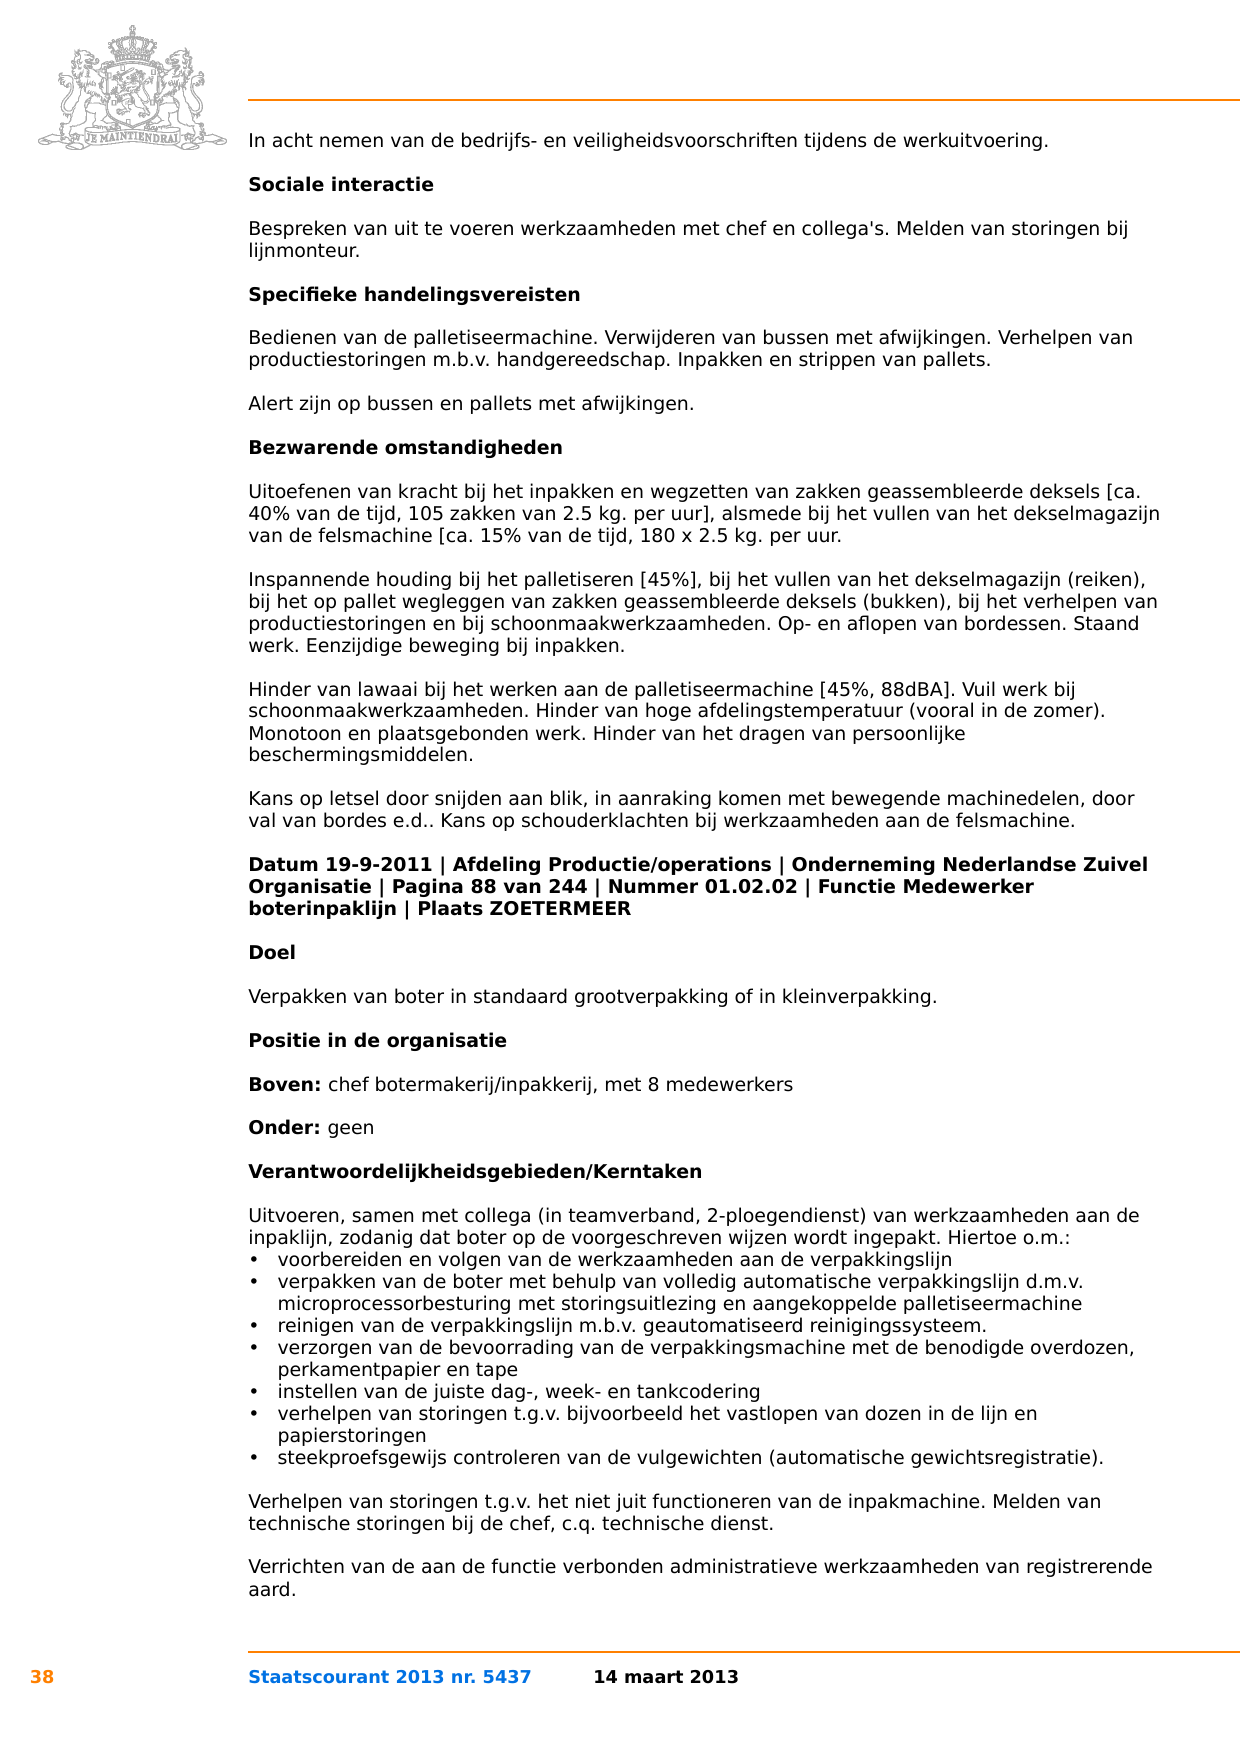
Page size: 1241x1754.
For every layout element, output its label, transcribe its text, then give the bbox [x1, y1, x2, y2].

text Bedienen van de palletiseermachine. Verwijderen van bussen met afwijkingen. Verhelpen van productiestoringen m.b.v. handgereedschap. Inpakken en strippen van pallets. [248, 327, 1163, 371]
subtitle Datum 19-9-2011 | Afdeling Productie/operations | Onderneming Nederlandse Zuivel Organisatie | Pagina 88 van 244 | Nummer 01.02.02 | Functie Medewerker boterinpaklijn | Plaats ZOETERMEER [248, 854, 1163, 920]
text Verrichten van de aan de functie verbonden administratieve werkzaamheden van registrerende aard. [248, 1556, 1163, 1600]
text • instellen van de juiste dag-, week- en tankcodering [248, 1381, 1163, 1403]
text Alert zijn op bussen en pallets met afwijkingen. [248, 393, 1163, 415]
text Uitvoeren, samen met collega (in teamverband, 2-ploegendienst) van werkzaamheden aan de inpaklijn, zodanig dat boter op de voorgeschreven wijzen wordt ingepakt. Hiertoe o.m.: [248, 1205, 1163, 1249]
text Verhelpen van storingen t.g.v. het niet juit functioneren van de inpakmachine. Melden van technische storingen bij de chef, c.q. technische dienst. [248, 1491, 1163, 1534]
text Hinder van lawaai bij het werken aan de palletiseermachine [45%, 88dBA]. Vuil werk bij schoonmaakwerkzaamheden. Hinder van hoge afdelingstemperatuur (vooral in de zomer). Monotoon en plaatsgebonden werk. Hinder van het dragen van persoonlijke beschermingsmiddelen. [248, 678, 1163, 766]
text Onder: geen [248, 1117, 1163, 1139]
subtitle Bezwarende omstandigheden [248, 437, 1163, 459]
subtitle Sociale interactie [248, 174, 1163, 196]
text • verzorgen van de bevoorrading van de verpakkingsmachine met de benodigde overdozen, perkamentpapier en tape [248, 1337, 1163, 1381]
text • verhelpen van storingen t.g.v. bijvoorbeeld het vastlopen van dozen in de lijn en papierstoringen [248, 1403, 1163, 1447]
text • voorbereiden en volgen van de werkzaamheden aan de verpakkingslijn [248, 1249, 1163, 1271]
text Inspannende houding bij het palletiseren [45%], bij het vullen van het dekselmagazijn (reiken), bij het op pallet wegleggen van zakken geassembleerde deksels (bukken), bij het verhelpen van productiestoringen en bij schoonmaakwerkzaamheden. Op- en aflopen van bordessen. Staand werk. Eenzijdige beweging bij inpakken. [248, 569, 1163, 657]
text Bespreken van uit te voeren werkzaamheden met chef en collega's. Melden van storingen bij lijnmonteur. [248, 218, 1163, 262]
text • reinigen van de verpakkingslijn m.b.v. geautomatiseerd reinigingssysteem. [248, 1315, 1163, 1337]
text Kans op letsel door snijden aan blik, in aanraking komen met bewegende machinedelen, door val van bordes e.d.. Kans op schouderklachten bij werkzaamheden aan de felsmachine. [248, 788, 1163, 832]
text • verpakken van de boter met behulp van volledig automatische verpakkingslijn d.m.v. microprocessorbesturing met storingsuitlezing en aangekoppelde palletiseermachine [248, 1271, 1163, 1315]
text Uitoefenen van kracht bij het inpakken en wegzetten van zakken geassembleerde deksels [ca. 40% van de tijd, 105 zakken van 2.5 kg. per uur], alsmede bij het vullen van het dekselmagazijn van de felsmachine [ca. 15% van de tijd, 180 x 2.5 kg. per uur. [248, 481, 1163, 547]
subtitle Doel [248, 942, 1163, 964]
subtitle Positie in de organisatie [248, 1029, 1163, 1052]
subtitle Verantwoordelijkheidsgebieden/Kerntaken [248, 1161, 1163, 1183]
text Verpakken van boter in standaard grootverpakking of in kleinverpakking. [248, 986, 1163, 1008]
picture [38, 25, 227, 150]
text • steekproefsgewijs controleren van de vulgewichten (automatische gewichtsregistratie). [248, 1447, 1163, 1469]
subtitle Specifieke handelingsvereisten [248, 283, 1163, 305]
text In acht nemen van de bedrijfs- en veiligheidsvoorschriften tijdens de werkuitvoering. [248, 130, 1163, 152]
text Boven: chef botermakerij/inpakkerij, met 8 medewerkers [248, 1073, 1163, 1095]
